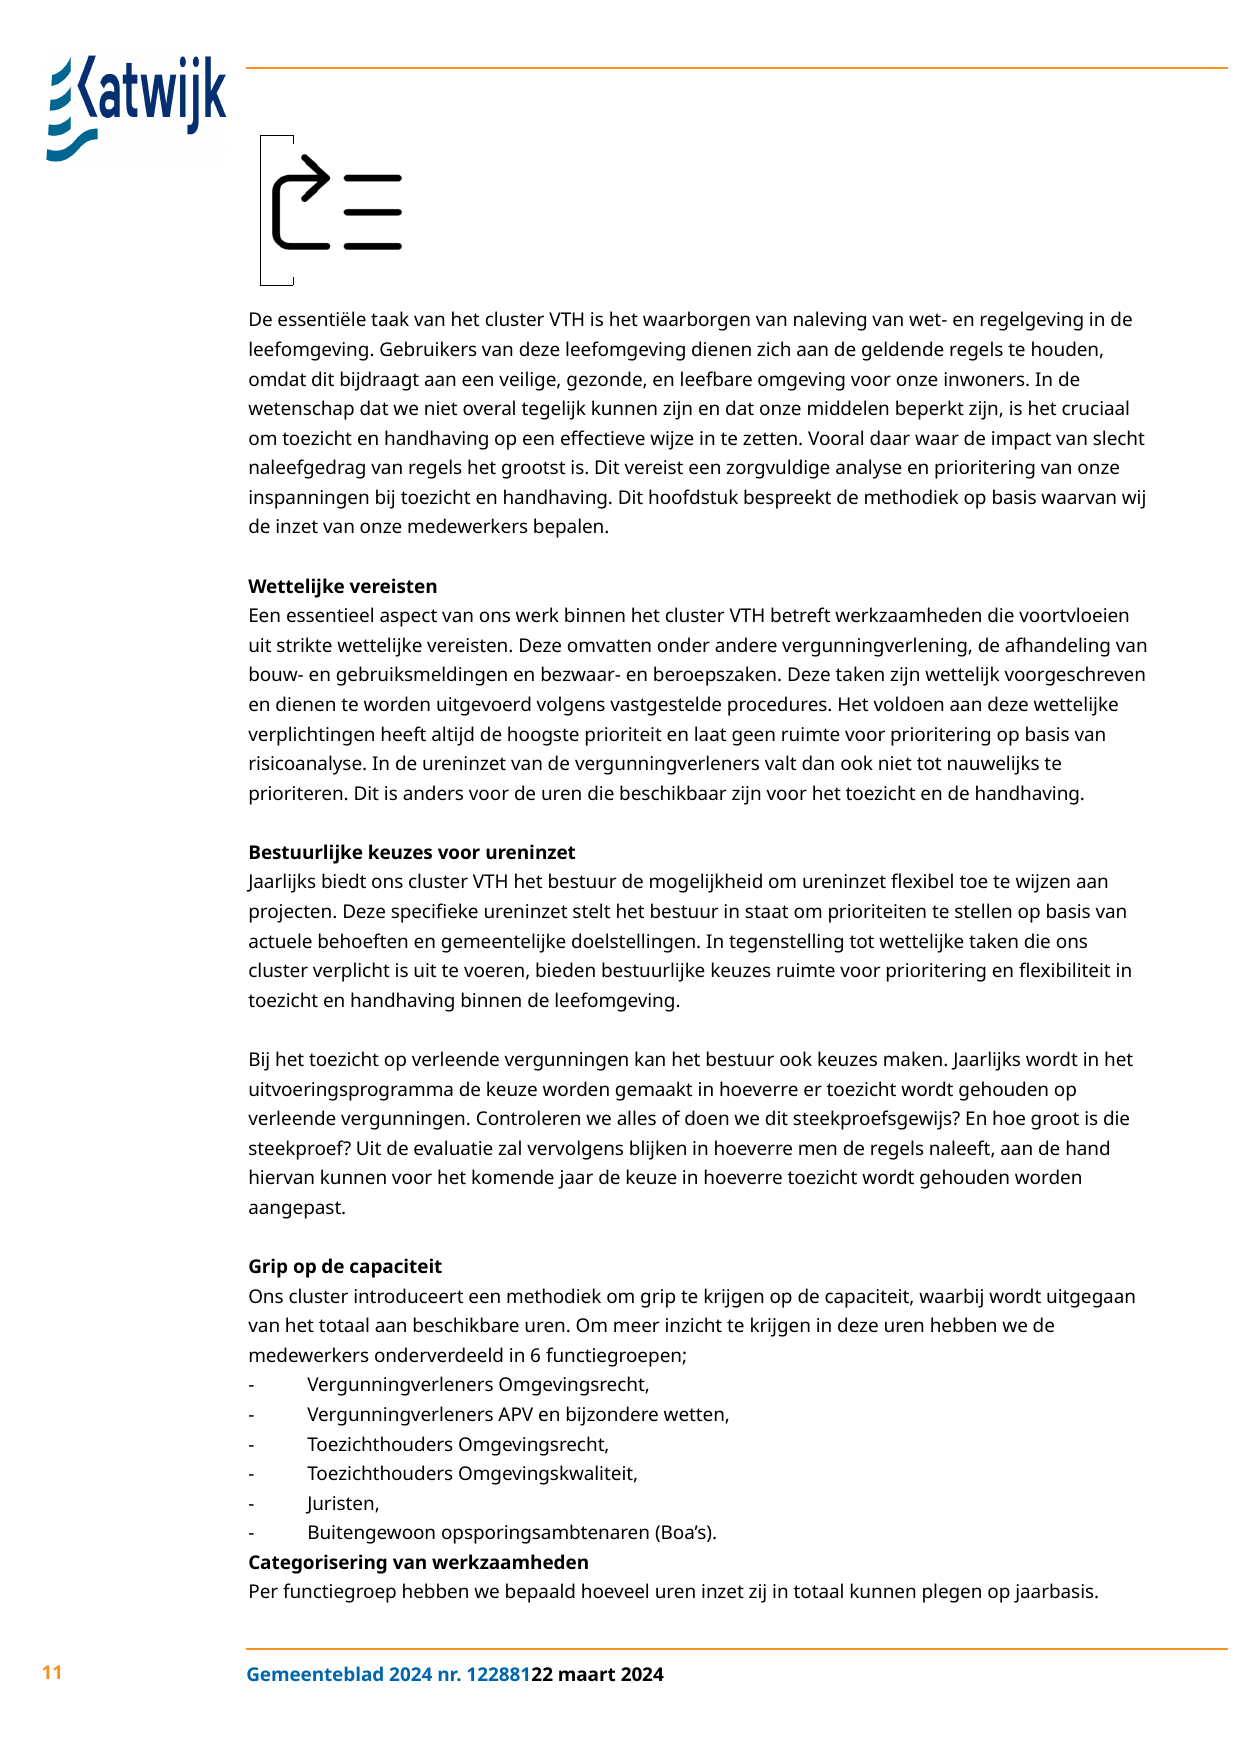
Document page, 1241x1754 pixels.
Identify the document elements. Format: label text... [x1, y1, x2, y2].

list Toezichthouders Omgevingskwaliteit, [248, 1460, 1152, 1486]
picture [41, 47, 231, 172]
text Jaarlijks biedt ons cluster VTH het bestuur de mogelijkheid om ureninzet flexibel toe te wijzen aan projecten. Deze specifieke ureninzet stelt het bestuur in staat om prioriteiten te stellen op basis van actuele behoeften en gemeentelijke doelstellingen. In tegenstelling tot wettelijke taken die ons cluster verplicht is uit te voeren, bieden bestuurlijke keuzes ruimte voor prioritering en flexibiliteit in toezicht en handhaving binnen de leefomgeving. [248, 869, 1152, 1013]
text De essentiële taak van het cluster VTH is het waarborgen van naleving van wet- en regelgeving in de leefomgeving. Gebruikers van deze leefomgeving dienen zich aan de geldende regels te houden, omdat dit bijdraagt aan een veilige, gezonde, en leefbare omgeving voor onze inwoners. In de wetenschap dat we niet overal tegelijk kunnen zijn en dat onze middelen beperkt zijn, is het cruciaal om toezicht en handhaving op een effectieve wijze in te zetten. Vooral daar waar de impact van slecht naleefgedrag van regels het grootst is. Dit vereist een zorgvuldige analyse en prioritering van onze inspanningen bij toezicht en handhaving. Dit hoofdstuk bespreekt de methodiek op basis waarvan wij de inzet van onze medewerkers bepalen. [248, 307, 1152, 539]
text Bestuurlijke keuzes voor ureninzet [248, 839, 1152, 865]
picture [268, 144, 417, 277]
list Toezichthouders Omgevingsrecht, [248, 1431, 1152, 1457]
list Vergunningverleners Omgevingsrecht, [248, 1372, 1152, 1397]
text Per functiegroep hebben we bepaald hoeveel uren inzet zij in totaal kunnen plegen op jaarbasis. [248, 1579, 1152, 1604]
text Bij het toezicht op verleende vergunningen kan het bestuur ook keuzes maken. Jaarlijks wordt in het uitvoeringsprogramma de keuze worden gemaakt in hoeverre er toezicht wordt gehouden op verleende vergunningen. Controleren we alles of doen we dit steekproefsgewijs? En hoe groot is die steekproef? Uit de evaluatie zal vervolgens blijken in hoeverre men de regels naleeft, aan de hand hiervan kunnen voor het komende jaar de keuze in hoeverre toezicht wordt gehouden worden aangepast. [248, 1046, 1152, 1220]
text Een essentieel aspect van ons werk binnen het cluster VTH betreft werkzaamheden die voortvloeien uit strikte wettelijke vereisten. Deze omvatten onder andere vergunningverlening, de afhandeling van bouw- en gebruiksmeldingen en bezwaar- en beroepszaken. Deze taken zijn wettelijk voorgeschreven en dienen te worden uitgevoerd volgens vastgestelde procedures. Het voldoen aan deze wettelijke verplichtingen heeft altijd de hoogste prioriteit en laat geen ruimte voor prioritering op basis van risicoanalyse. In de ureninzet van de vergunningverleners valt dan ook niet tot nauwelijks te prioriteren. Dit is anders voor de uren die beschikbaar zijn voor het toezicht en de handhaving. [248, 602, 1152, 806]
list Vergunningverleners APV en bijzondere wetten, [248, 1401, 1152, 1427]
list Buitengewoon opsporingsambtenaren (Boa’s). [248, 1519, 1152, 1545]
text Wettelijke vereisten [248, 573, 1152, 599]
text Ons cluster introduceert een methodiek om grip te krijgen op de capaciteit, waarbij wordt uitgegaan van het totaal aan beschikbare uren. Om meer inzicht te krijgen in deze uren hebben we de medewerkers onderverdeeld in 6 functiegroepen; [248, 1283, 1152, 1368]
text Grip op de capaciteit [248, 1253, 1152, 1279]
text Categorisering van werkzaamheden [248, 1549, 1152, 1575]
list Juristen, [248, 1490, 1152, 1516]
